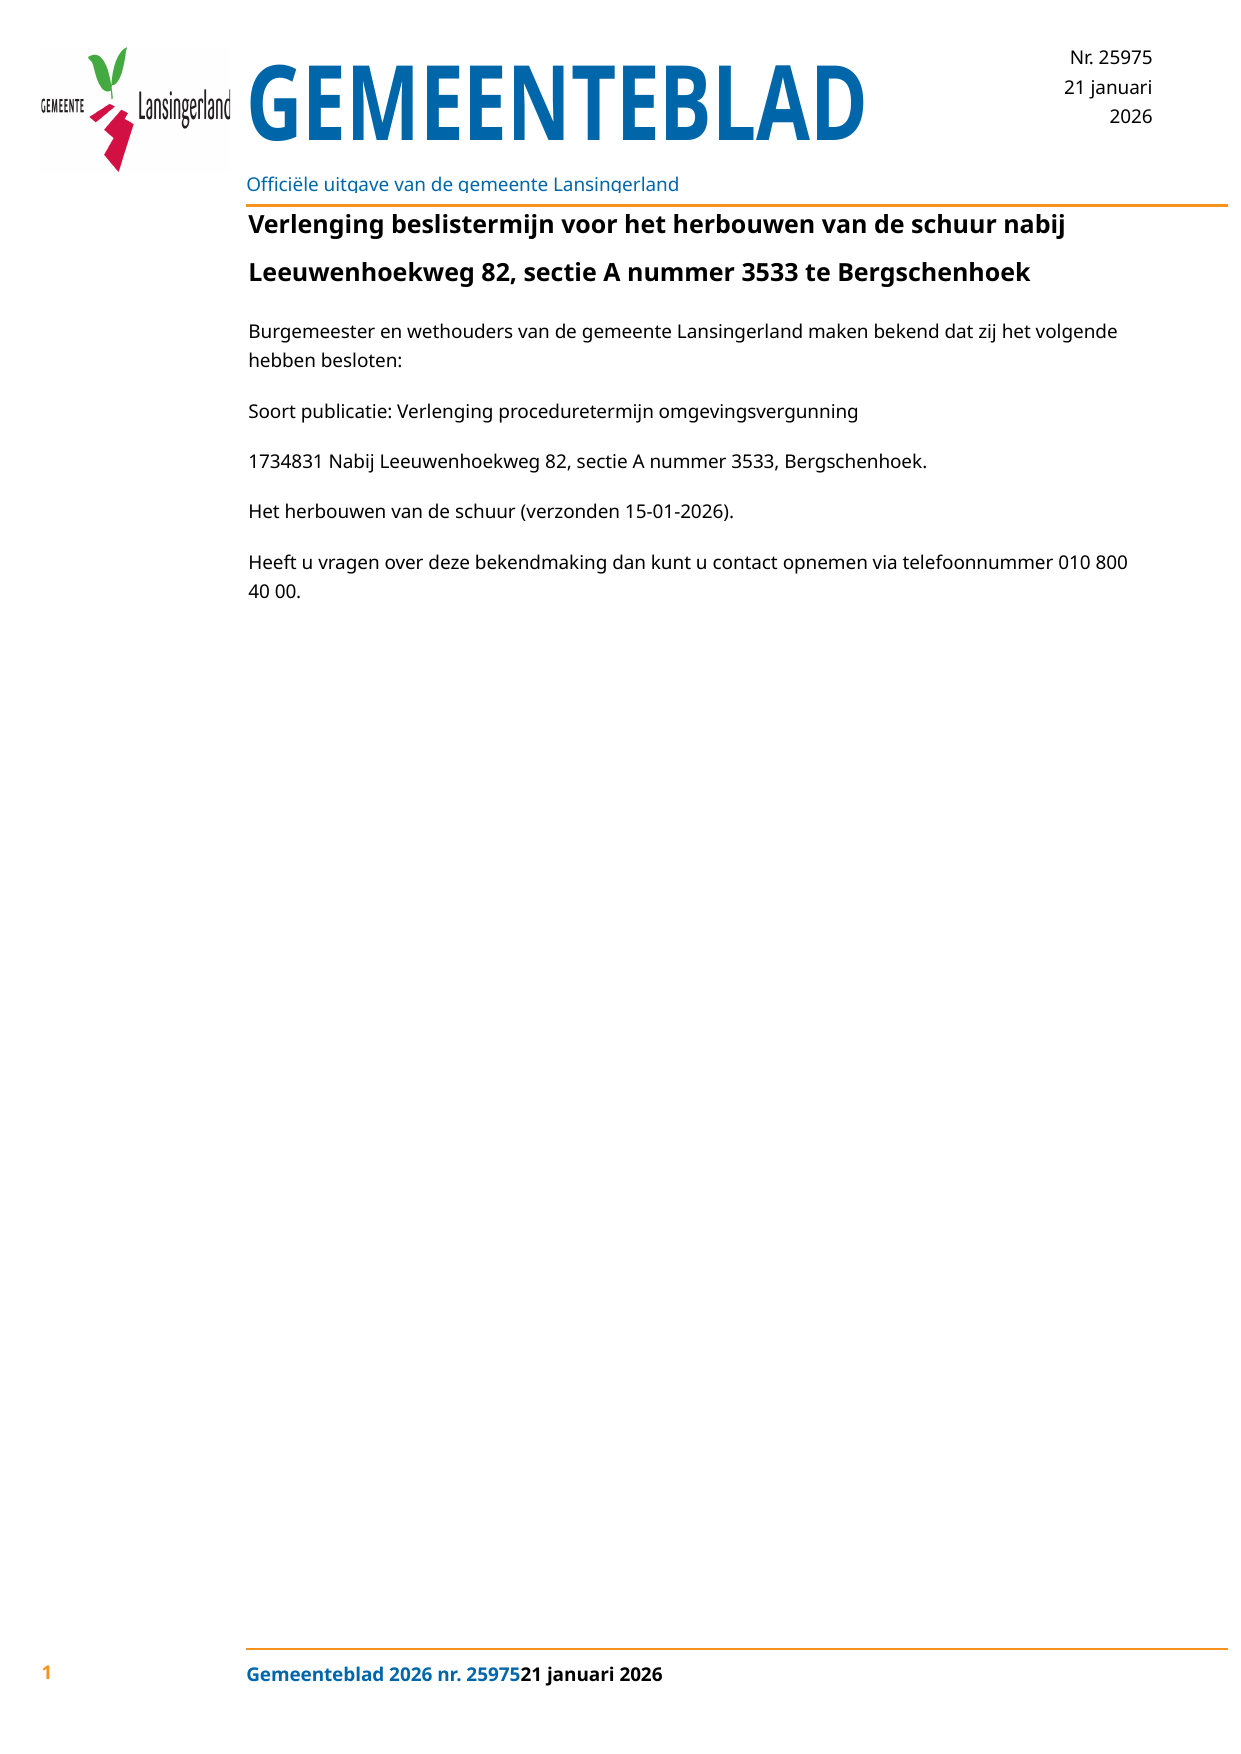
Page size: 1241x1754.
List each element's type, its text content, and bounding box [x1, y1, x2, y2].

picture [41, 47, 231, 172]
text Burgemeester en wethouders van de gemeente Lansingerland maken bekend dat zij het volgende hebben besloten: [248, 318, 1152, 373]
text Soort publicatie: Verlenging proceduretermijn omgevingsvergunning [248, 398, 1152, 424]
text Heeft u vragen over deze bekendmaking dan kunt u contact opnemen via telefoonnummer 010 800 40 00. [248, 549, 1152, 604]
text Verlenging beslistermijn voor het herbouwen van de schuur nabij Leeuwenhoekweg 82, sectie A nummer 3533 te Bergschenhoek [248, 207, 1152, 288]
text 1734831 Nabij Leeuwenhoekweg 82, sectie A nummer 3533, Bergschenhoek. [248, 448, 1152, 474]
text Het herbouwen van de schuur (verzonden 15-01-2026). [248, 499, 1152, 524]
